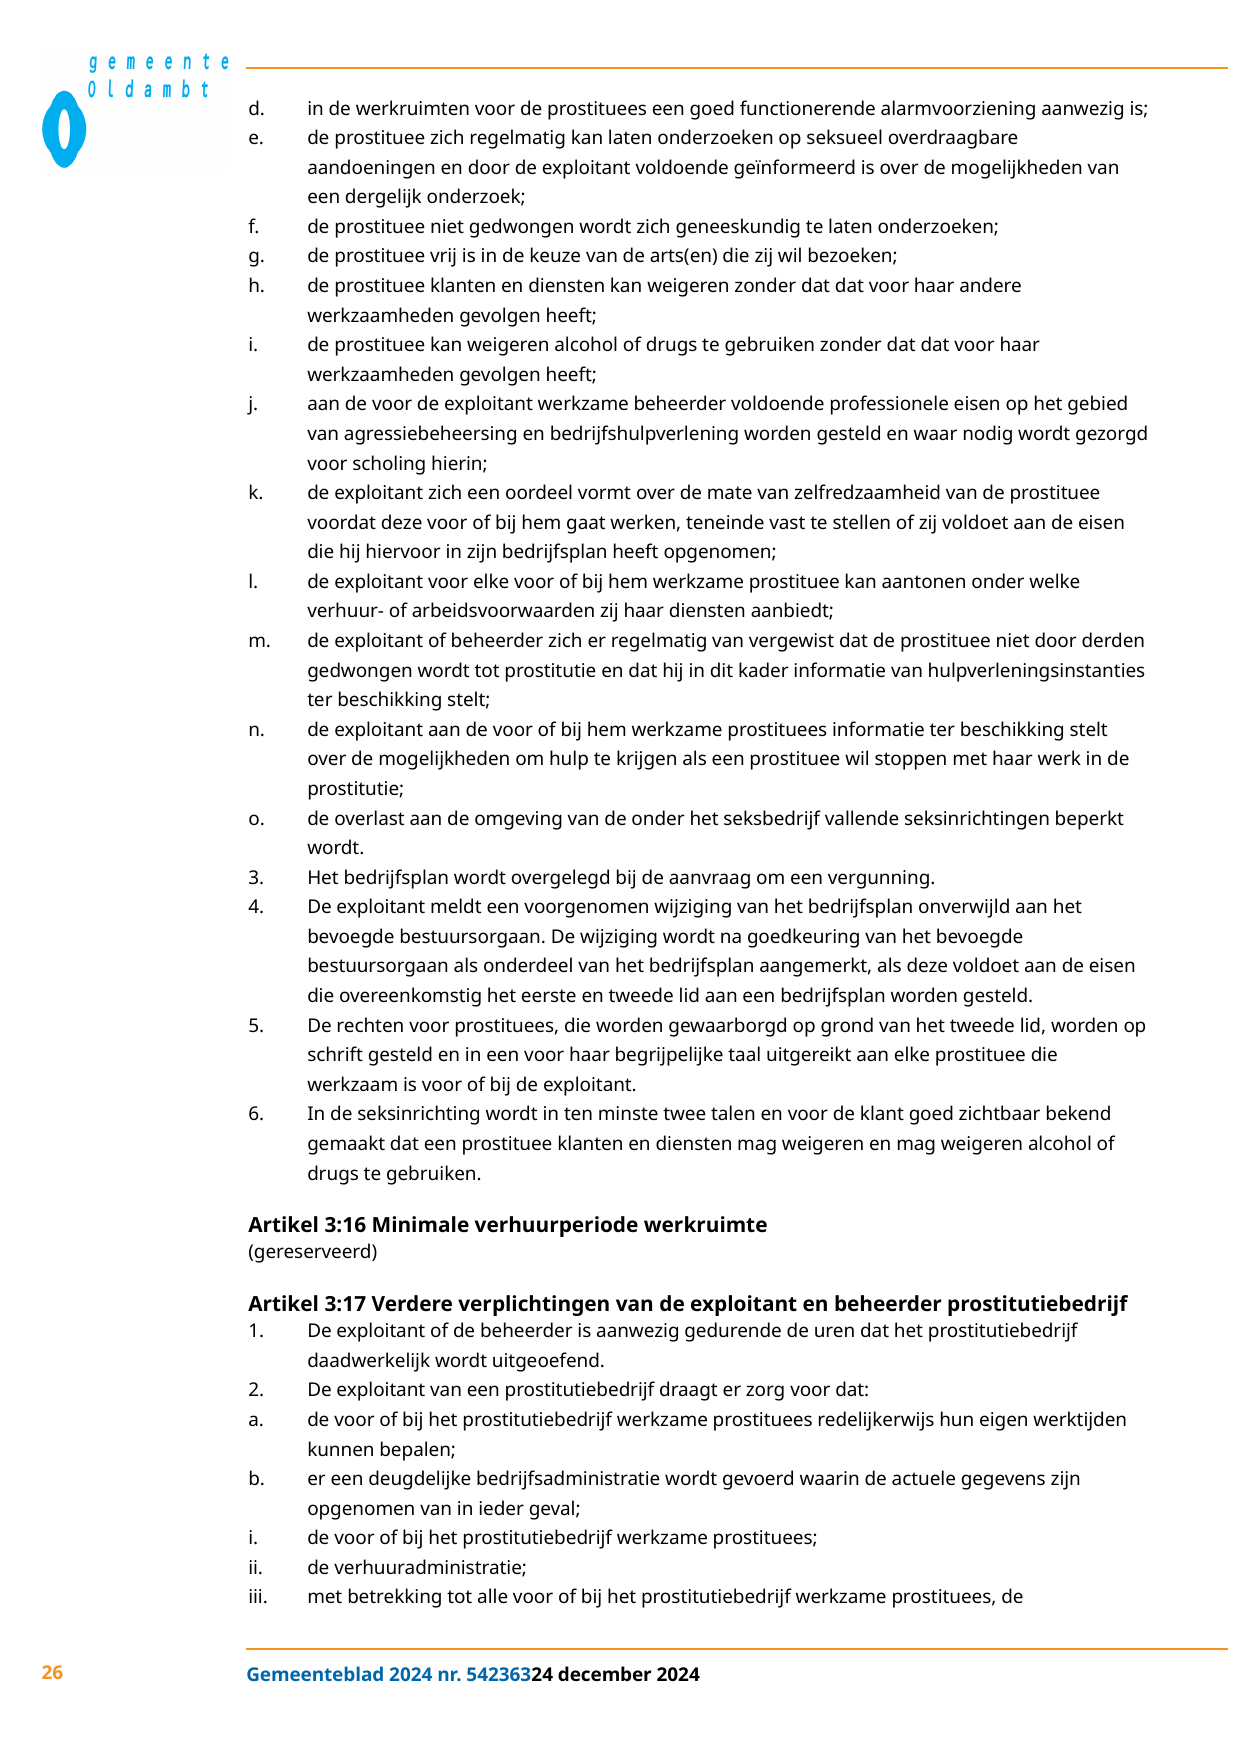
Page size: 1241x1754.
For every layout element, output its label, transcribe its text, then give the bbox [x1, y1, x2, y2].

list de prostituee niet gedwongen wordt zich geneeskundig te laten onderzoeken; [248, 213, 1152, 239]
list De rechten voor prostituees, die worden gewaarborgd op grond van het tweede lid, worden op schrift gesteld en in een voor haar begrijpelijke taal uitgereikt aan elke prostituee die werkzaam is voor of bij de exploitant. [248, 1012, 1152, 1097]
list De exploitant of de beheerder is aanwezig gedurende de uren dat het prostitutiebedrijf daadwerkelijk wordt uitgeoefend. [248, 1317, 1152, 1373]
list de verhuuradministratie; [248, 1554, 1152, 1580]
list aan de voor de exploitant werkzame beheerder voldoende professionele eisen op het gebied van agressiebeheersing en bedrijfshulpverlening worden gesteld en waar nodig wordt gezorgd voor scholing hierin; [248, 391, 1152, 476]
list de prostituee kan weigeren alcohol of drugs te gebruiken zonder dat dat voor haar werkzaamheden gevolgen heeft; [248, 331, 1152, 387]
list er een deugdelijke bedrijfsadministratie wordt gevoerd waarin de actuele gegevens zijn opgenomen van in ieder geval; [248, 1465, 1152, 1521]
list de prostituee zich regelmatig kan laten onderzoeken op seksueel overdraagbare aandoeningen en door de exploitant voldoende geïnformeerd is over de mogelijkheden van een dergelijk onderzoek; [248, 124, 1152, 209]
list de prostituee klanten en diensten kan weigeren zonder dat dat voor haar andere werkzaamheden gevolgen heeft; [248, 272, 1152, 328]
list in de werkruimten voor de prostituees een goed functionerende alarmvoorziening aanwezig is; [248, 95, 1152, 121]
list de exploitant aan de voor of bij hem werkzame prostituees informatie ter beschikking stelt over de mogelijkheden om hulp te krijgen als een prostituee wil stoppen met haar werk in de prostitutie; [248, 716, 1152, 801]
list De exploitant van een prostitutiebedrijf draagt er zorg voor dat: [248, 1377, 1152, 1402]
list de exploitant voor elke voor of bij hem werkzame prostituee kan aantonen onder welke verhuur- of arbeidsvoorwaarden zij haar diensten aanbiedt; [248, 568, 1152, 623]
list de voor of bij het prostitutiebedrijf werkzame prostituees; [248, 1524, 1152, 1550]
list met betrekking tot alle voor of bij het prostitutiebedrijf werkzame prostituees, de [248, 1584, 1152, 1609]
text Artikel 3:16 Minimale verhuurperiode werkruimte [248, 1210, 1152, 1239]
list de voor of bij het prostitutiebedrijf werkzame prostituees redelijkerwijs hun eigen werktijden kunnen bepalen; [248, 1406, 1152, 1462]
list de exploitant of beheerder zich er regelmatig van vergewist dat de prostituee niet door derden gedwongen wordt tot prostitutie en dat hij in dit kader informatie van hulpverleningsinstanties ter beschikking stelt; [248, 627, 1152, 712]
list In de seksinrichting wordt in ten minste twee talen en voor de klant goed zichtbaar bekend gemaakt dat een prostituee klanten en diensten mag weigeren en mag weigeren alcohol of drugs te gebruiken. [248, 1101, 1152, 1186]
list de overlast aan de omgeving van de onder het seksbedrijf vallende seksinrichtingen beperkt wordt. [248, 805, 1152, 860]
list Het bedrijfsplan wordt overgelegd bij de aanvraag om een vergunning. [248, 864, 1152, 890]
list De exploitant meldt een voorgenomen wijziging van het bedrijfsplan onverwijld aan het bevoegde bestuursorgaan. De wijziging wordt na goedkeuring van het bevoegde bestuursorgaan als onderdeel van het bedrijfsplan aangemerkt, als deze voldoet aan de eisen die overeenkomstig het eerste en tweede lid aan een bedrijfsplan worden gesteld. [248, 893, 1152, 1008]
list de prostituee vrij is in de keuze van de arts(en) die zij wil bezoeken; [248, 243, 1152, 268]
list de exploitant zich een oordeel vormt over de mate van zelfredzaamheid van de prostituee voordat deze voor of bij hem gaat werken, teneinde vast te stellen of zij voldoet aan de eisen die hij hiervoor in zijn bedrijfsplan heeft opgenomen; [248, 479, 1152, 564]
text (gereserveerd) [248, 1239, 1152, 1264]
picture [41, 47, 231, 172]
text Artikel 3:17 Verdere verplichtingen van de exploitant en beheerder prostitutiebedrijf [248, 1289, 1152, 1317]
